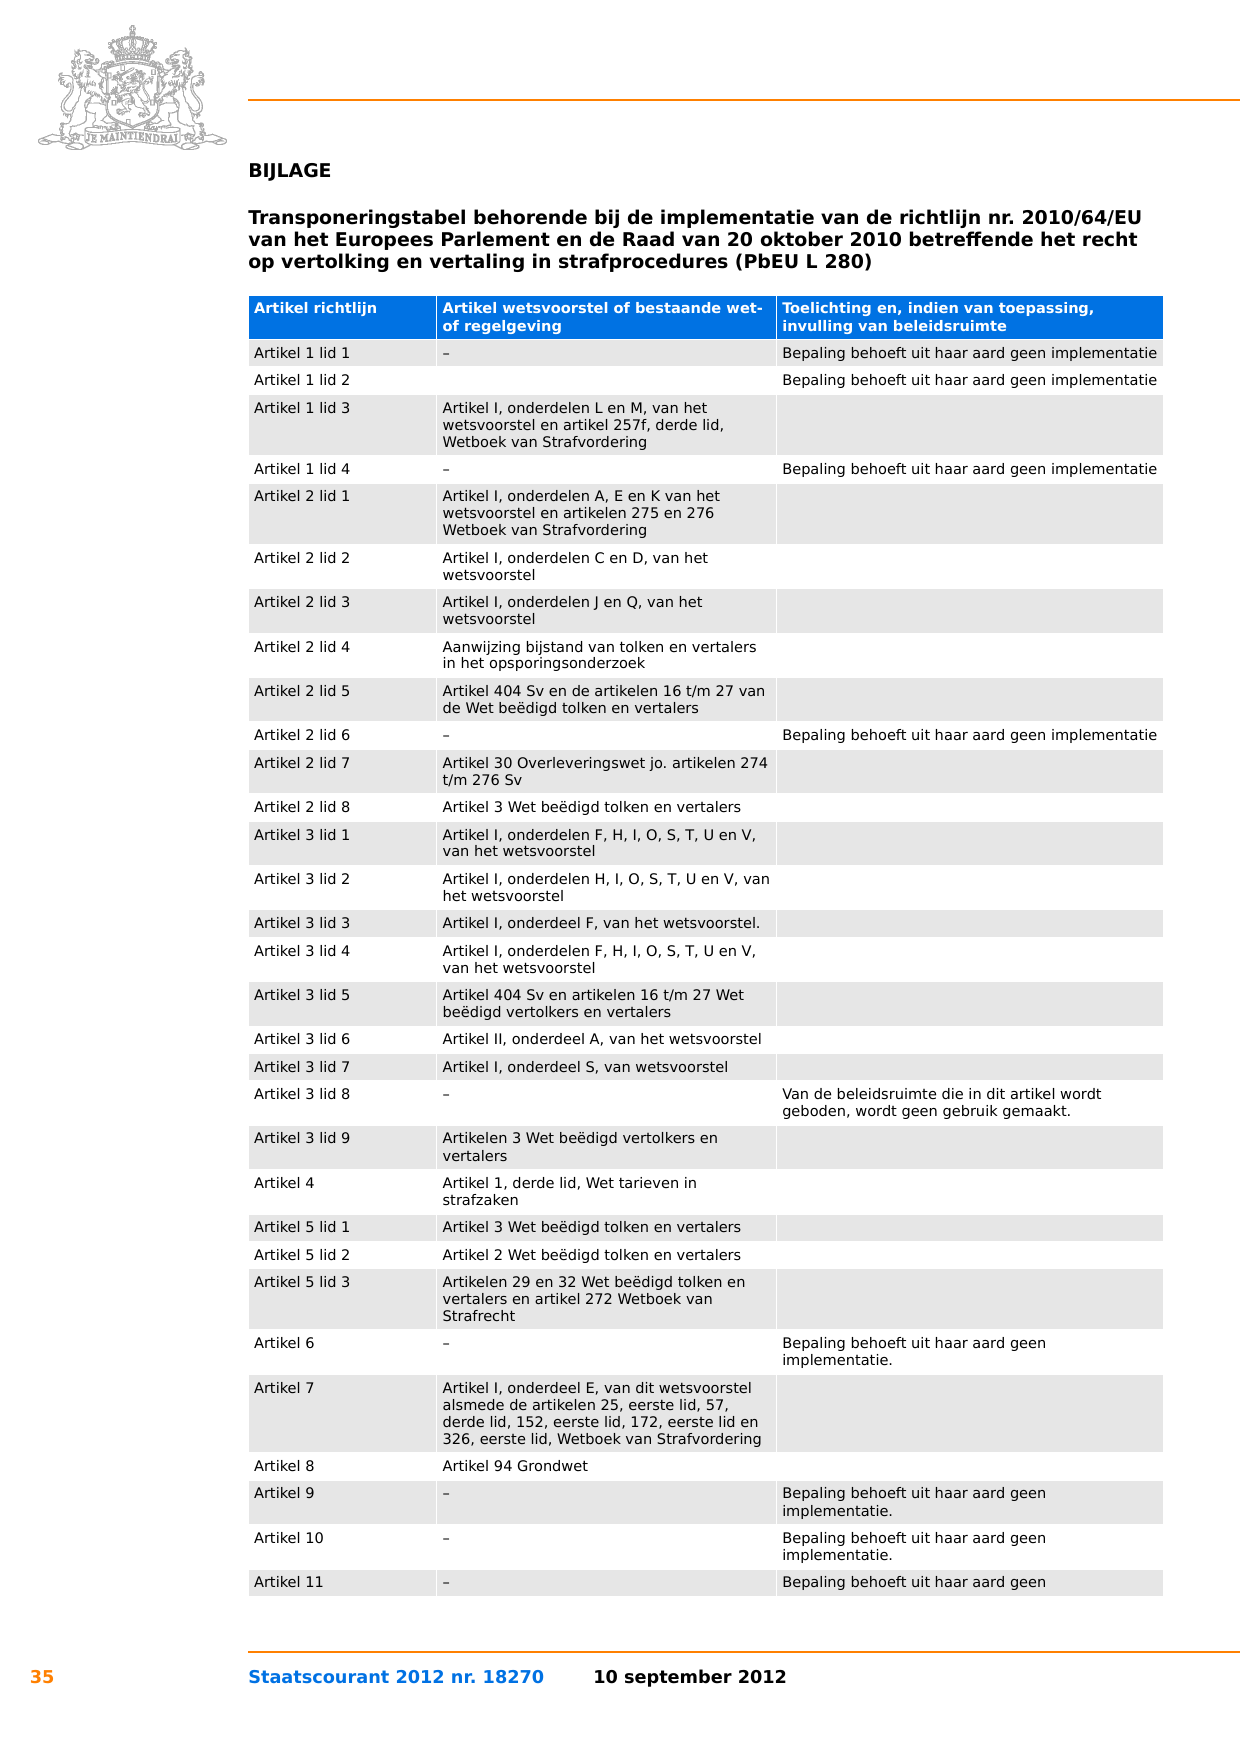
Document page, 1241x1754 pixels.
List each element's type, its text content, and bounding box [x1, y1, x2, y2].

table_cell Artikel 2 lid 5 [249, 678, 436, 721]
table_cell Artikel 2 lid 3 [249, 589, 436, 633]
table_cell [777, 395, 1163, 455]
table_cell [777, 1054, 1163, 1080]
table_cell [777, 982, 1163, 1026]
table_cell [777, 1453, 1163, 1480]
table_cell – [437, 1331, 776, 1374]
table_cell Artikel I, onderdelen F, H, I, O, S, T, U en V, van het wetsvoorstel [437, 938, 776, 981]
table_cell [777, 1170, 1163, 1213]
table_cell Artikel 8 [249, 1453, 436, 1480]
table_cell [777, 634, 1163, 677]
table_cell Artikelen 3 Wet beëdigd vertolkers en vertalers [437, 1126, 776, 1169]
table_cell Artikel 3 lid 9 [249, 1126, 436, 1169]
table_cell [777, 1027, 1163, 1053]
table_cell Artikel 1 lid 2 [249, 368, 436, 394]
table_cell – [437, 456, 776, 483]
table_cell [777, 1215, 1163, 1241]
table_cell [777, 938, 1163, 981]
table_cell – [437, 723, 776, 749]
table_cell Artikel 2 lid 4 [249, 634, 436, 677]
table_cell [777, 822, 1163, 865]
table_cell Artikel 3 lid 5 [249, 982, 436, 1026]
table_cell [777, 750, 1163, 793]
table_cell Artikel 2 lid 6 [249, 723, 436, 749]
table_cell [437, 368, 776, 394]
table_cell [777, 910, 1163, 937]
table_cell Artikel 11 [249, 1570, 436, 1596]
table_cell Artikel I, onderdeel S, van wetsvoorstel [437, 1054, 776, 1080]
table_cell Artikelen 29 en 32 Wet beëdigd tolken en vertalers en artikel 272 Wetboek van Strafrecht [437, 1269, 776, 1329]
table_cell Van de beleidsruimte die in dit artikel wordt geboden, wordt geen gebruik gemaakt. [777, 1081, 1163, 1125]
table_cell Artikel I, onderdeel E, van dit wetsvoorstel alsmede de artikelen 25, eerste lid, 57, derde lid, 152, eerste lid, 172, eerste lid en 326, eerste lid, Wetboek van Strafvordering [437, 1375, 776, 1452]
table_cell Artikel 30 Overleveringswet jo. artikelen 274 t/m 276 Sv [437, 750, 776, 793]
table_cell Artikel 7 [249, 1375, 436, 1452]
table_header Toelichting en, indien van toepassing, invulling van beleidsruimte [777, 296, 1163, 339]
table_cell Artikel 9 [249, 1481, 436, 1524]
table_cell Artikel 3 lid 1 [249, 822, 436, 865]
text Transponeringstabel behorende bij de implementatie van de richtlijn nr. 2010/64/EU van het Europees Parlement en de Raad van 20 oktober 2010 betreffende het recht op vertolking en vertaling in strafprocedures (PbEU L 280) [248, 207, 1163, 273]
table_cell Artikel 4 [249, 1170, 436, 1213]
table_cell Artikel 404 Sv en artikelen 16 t/m 27 Wet beëdigd vertolkers en vertalers [437, 982, 776, 1026]
table_cell Artikel 1 lid 1 [249, 340, 436, 366]
table_header Artikel richtlijn [249, 296, 436, 339]
table_header Artikel wetsvoorstel of bestaande wet- of regelgeving [437, 296, 776, 339]
table_cell [777, 794, 1163, 821]
table_cell Bepaling behoeft uit haar aard geen implementatie. [777, 1331, 1163, 1374]
table_cell Aanwijzing bijstand van tolken en vertalers in het opsporingsonderzoek [437, 634, 776, 677]
table_cell Bepaling behoeft uit haar aard geen implementatie. [777, 1525, 1163, 1568]
table_cell [777, 866, 1163, 909]
table_cell [777, 1126, 1163, 1169]
table_cell [777, 484, 1163, 544]
table_cell Artikel I, onderdeel F, van het wetsvoorstel. [437, 910, 776, 937]
table_cell – [437, 340, 776, 366]
table_cell – [437, 1525, 776, 1568]
table_cell Artikel I, onderdelen A, E en K van het wetsvoorstel en artikelen 275 en 276 Wetboek van Strafvordering [437, 484, 776, 544]
table_cell Artikel 3 lid 8 [249, 1081, 436, 1125]
table_cell Artikel 3 lid 2 [249, 866, 436, 909]
table_cell Artikel 6 [249, 1331, 436, 1374]
table_cell Bepaling behoeft uit haar aard geen implementatie. [777, 1481, 1163, 1524]
table_cell Artikel 2 lid 7 [249, 750, 436, 793]
table_cell Bepaling behoeft uit haar aard geen implementatie [777, 368, 1163, 394]
table_cell Artikel 1 lid 4 [249, 456, 436, 483]
table_cell [777, 678, 1163, 721]
table_cell Artikel 5 lid 1 [249, 1215, 436, 1241]
table_cell Artikel 5 lid 3 [249, 1269, 436, 1329]
table_cell Artikel 1 lid 3 [249, 395, 436, 455]
table_cell [777, 1269, 1163, 1329]
table_cell [777, 589, 1163, 633]
table_cell Artikel II, onderdeel A, van het wetsvoorstel [437, 1027, 776, 1053]
table_cell Artikel I, onderdelen L en M, van het wetsvoorstel en artikel 257f, derde lid, Wetboek van Strafvordering [437, 395, 776, 455]
table_cell Artikel 3 Wet beëdigd tolken en vertalers [437, 794, 776, 821]
table_cell [777, 1242, 1163, 1268]
table_cell Artikel I, onderdelen C en D, van het wetsvoorstel [437, 545, 776, 588]
table_cell Artikel 2 lid 8 [249, 794, 436, 821]
table_cell Artikel I, onderdelen H, I, O, S, T, U en V, van het wetsvoorstel [437, 866, 776, 909]
table_cell Bepaling behoeft uit haar aard geen implementatie [777, 456, 1163, 483]
table_cell Artikel 404 Sv en de artikelen 16 t/m 27 van de Wet beëdigd tolken en vertalers [437, 678, 776, 721]
table_cell Artikel 3 lid 3 [249, 910, 436, 937]
table_cell Artikel 1, derde lid, Wet tarieven in strafzaken [437, 1170, 776, 1213]
table_cell Artikel I, onderdelen J en Q, van het wetsvoorstel [437, 589, 776, 633]
table_cell Artikel I, onderdelen F, H, I, O, S, T, U en V, van het wetsvoorstel [437, 822, 776, 865]
table_cell Artikel 3 lid 4 [249, 938, 436, 981]
table_cell Bepaling behoeft uit haar aard geen implementatie [777, 340, 1163, 366]
table_cell Artikel 2 Wet beëdigd tolken en vertalers [437, 1242, 776, 1268]
table_cell [777, 545, 1163, 588]
table_cell Artikel 94 Grondwet [437, 1453, 776, 1480]
table_cell Artikel 3 lid 7 [249, 1054, 436, 1080]
table_cell Artikel 5 lid 2 [249, 1242, 436, 1268]
subtitle BIJLAGE [248, 160, 1163, 182]
table_cell Bepaling behoeft uit haar aard geen [777, 1570, 1163, 1596]
table_cell – [437, 1481, 776, 1524]
table_cell [777, 1375, 1163, 1452]
table_cell Artikel 2 lid 2 [249, 545, 436, 588]
table_cell Artikel 2 lid 1 [249, 484, 436, 544]
table_cell Artikel 3 Wet beëdigd tolken en vertalers [437, 1215, 776, 1241]
table_cell Bepaling behoeft uit haar aard geen implementatie [777, 723, 1163, 749]
table_cell – [437, 1570, 776, 1596]
table_cell – [437, 1081, 776, 1125]
picture [38, 25, 227, 150]
table_cell Artikel 10 [249, 1525, 436, 1568]
table_cell Artikel 3 lid 6 [249, 1027, 436, 1053]
